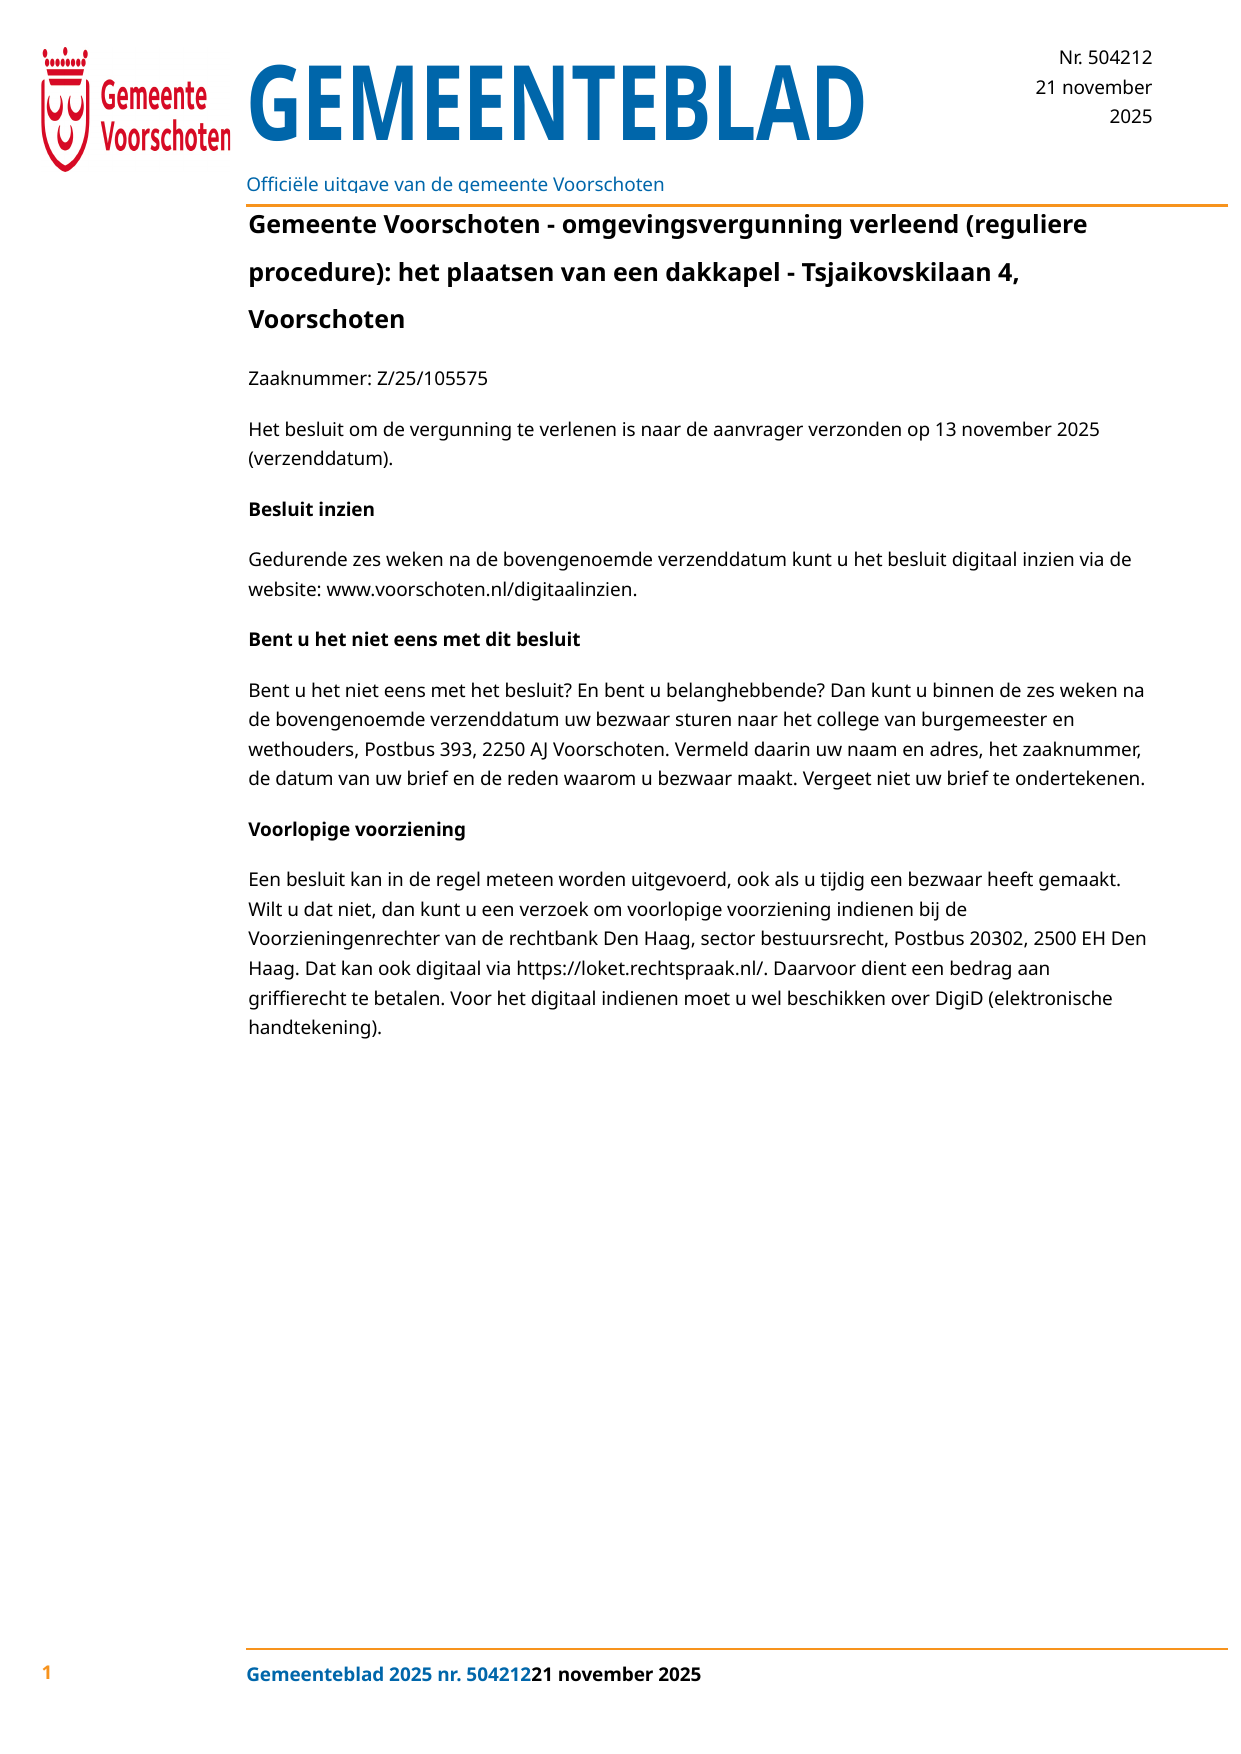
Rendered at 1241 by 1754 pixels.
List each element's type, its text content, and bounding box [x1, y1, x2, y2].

text Gemeente Voorschoten - omgevingsvergunning verleend (reguliere procedure): het plaatsen van een dakkapel - Tsjaikovskilaan 4, Voorschoten [248, 207, 1152, 336]
text Bent u het niet eens met dit besluit [248, 626, 1152, 652]
text Gedurende zes weken na de bovengenoemde verzenddatum kunt u het besluit digitaal inzien via de website: www.voorschoten.nl/digitaalinzien. [248, 546, 1152, 602]
text Het besluit om de vergunning te verlenen is naar de aanvrager verzonden op 13 november 2025 (verzenddatum). [248, 416, 1152, 471]
picture [41, 47, 231, 172]
text Voorlopige voorziening [248, 816, 1152, 842]
text Besluit inzien [248, 496, 1152, 522]
text Een besluit kan in de regel meteen worden uitgevoerd, ook als u tijdig een bezwaar heeft gemaakt. Wilt u dat niet, dan kunt u een verzoek om voorlopige voorziening indienen bij de Voorzieningenrechter van de rechtbank Den Haag, sector bestuursrecht, Postbus 20302, 2500 EH Den Haag. Dat kan ook digitaal via https://loket.rechtspraak.nl/. Daarvoor dient een bedrag aan griffierecht te betalen. Voor het digitaal indienen moet u wel beschikken over DigiD (elektronische handtekening). [248, 866, 1152, 1040]
text Bent u het niet eens met het besluit? En bent u belanghebbende? Dan kunt u binnen de zes weken na de bovengenoemde verzenddatum uw bezwaar sturen naar het college van burgemeester en wethouders, Postbus 393, 2250 AJ Voorschoten. Vermeld daarin uw naam en adres, het zaaknummer, de datum van uw brief en de reden waarom u bezwaar maakt. Vergeet niet uw brief te ondertekenen. [248, 677, 1152, 791]
text Zaaknummer: Z/25/105575 [248, 366, 1152, 391]
